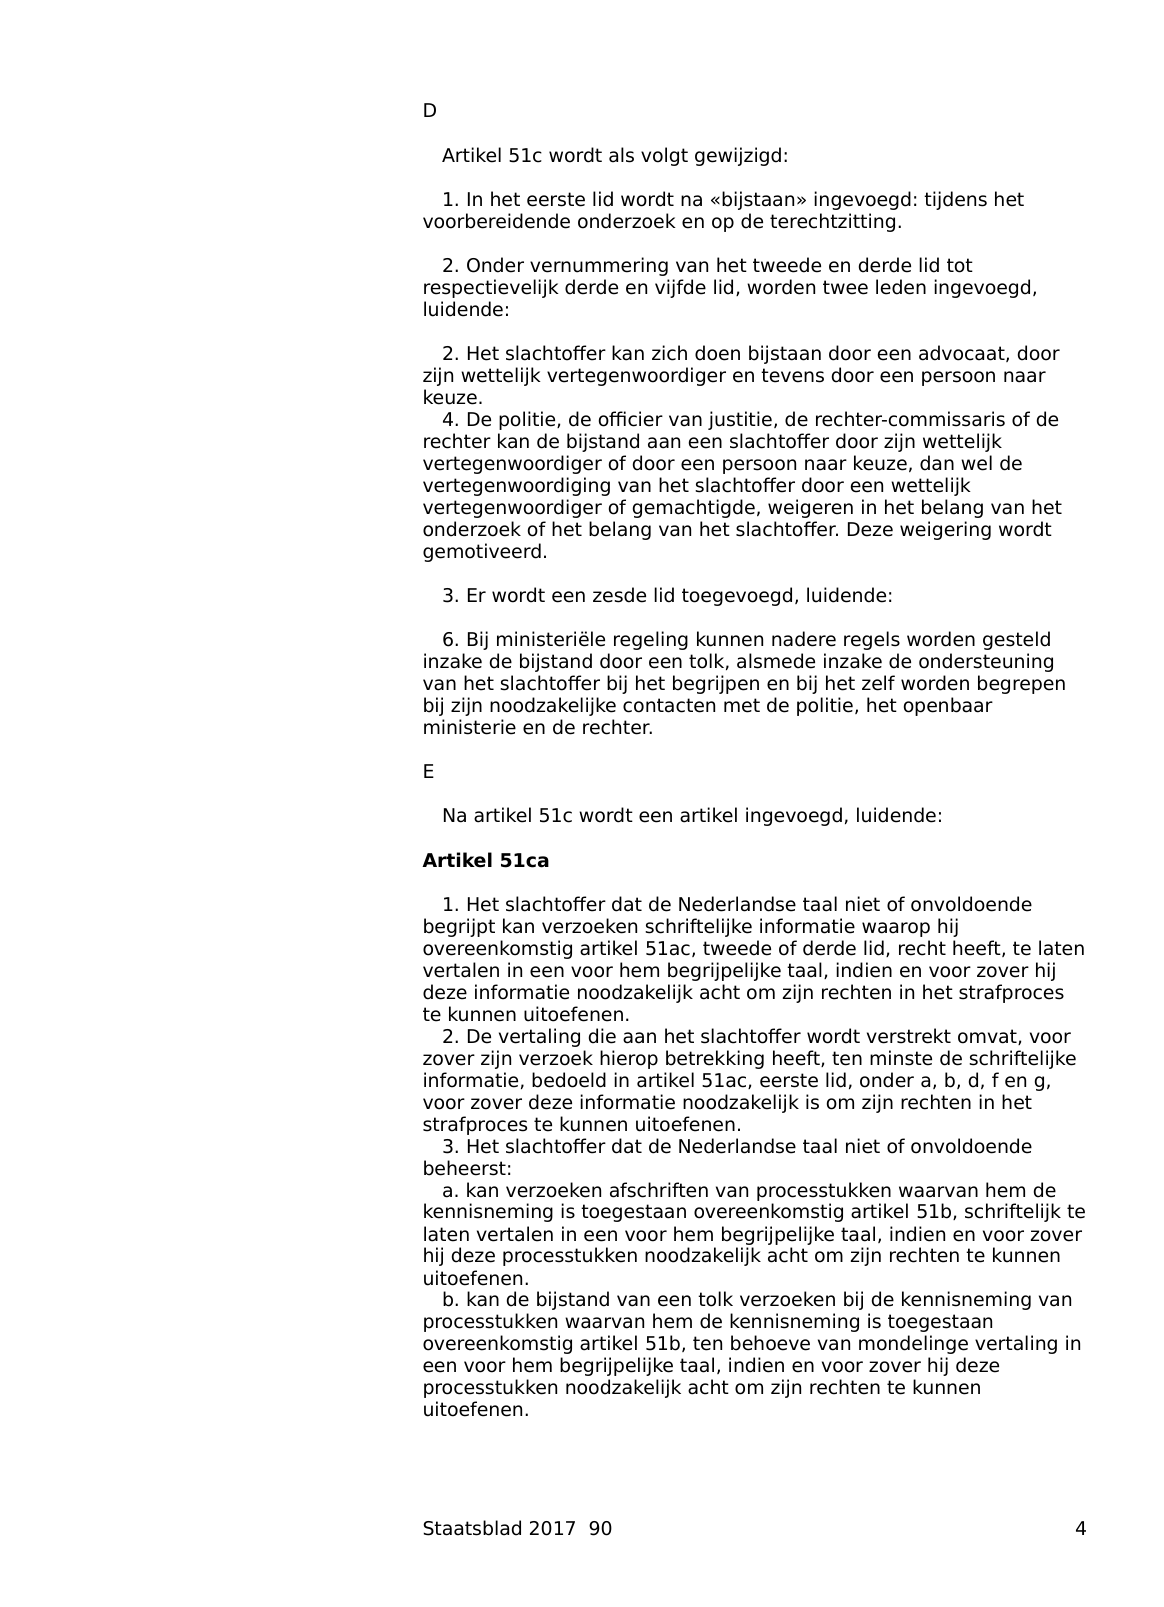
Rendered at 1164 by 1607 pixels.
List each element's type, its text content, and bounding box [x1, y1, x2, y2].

text 2. Onder vernummering van het tweede en derde lid tot respectievelijk derde en vijfde lid, worden twee leden ingevoegd, luidende: [422, 255, 1087, 321]
text 1. In het eerste lid wordt na «bijstaan» ingevoegd: tijdens het voorbereidende onderzoek en op de terechtzitting. [422, 189, 1087, 233]
subtitle Artikel 51ca [422, 849, 1087, 872]
text 6. Bij ministeriële regeling kunnen nadere regels worden gesteld inzake de bijstand door een tolk, alsmede inzake de ondersteuning van het slachtoffer bij het begrijpen en bij het zelf worden begrepen bij zijn noodzakelijke contacten met de politie, het openbaar ministerie en de rechter. [422, 629, 1087, 739]
text b. kan de bijstand van een tolk verzoeken bij de kennisneming van processtukken waarvan hem de kennisneming is toegestaan overeenkomstig artikel 51b, ten behoeve van mondelinge vertaling in een voor hem begrijpelijke taal, indien en voor zover hij deze processtukken noodzakelijk acht om zijn rechten te kunnen uitoefenen. [422, 1289, 1087, 1421]
text Na artikel 51c wordt een artikel ingevoegd, luidende: [422, 805, 1087, 827]
text 2. Het slachtoffer kan zich doen bijstaan door een advocaat, door zijn wettelijk vertegenwoordiger en tevens door een persoon naar keuze. [422, 343, 1087, 409]
text 3. Het slachtoffer dat de Nederlandse taal niet of onvoldoende beheerst: [422, 1136, 1087, 1179]
text D [422, 100, 1087, 122]
text 1. Het slachtoffer dat de Nederlandse taal niet of onvoldoende begrijpt kan verzoeken schriftelijke informatie waarop hij overeenkomstig artikel 51ac, tweede of derde lid, recht heeft, te laten vertalen in een voor hem begrijpelijke taal, indien en voor zover hij deze informatie noodzakelijk acht om zijn rechten in het strafproces te kunnen uitoefenen. [422, 894, 1087, 1026]
text a. kan verzoeken afschriften van processtukken waarvan hem de kennisneming is toegestaan overeenkomstig artikel 51b, schriftelijk te laten vertalen in een voor hem begrijpelijke taal, indien en voor zover hij deze processtukken noodzakelijk acht om zijn rechten te kunnen uitoefenen. [422, 1179, 1087, 1289]
text 3. Er wordt een zesde lid toegevoegd, luidende: [422, 585, 1087, 607]
text 4. De politie, de officier van justitie, de rechter-commissaris of de rechter kan de bijstand aan een slachtoffer door zijn wettelijk vertegenwoordiger of door een persoon naar keuze, dan wel de vertegenwoordiging van het slachtoffer door een wettelijk vertegenwoordiger of gemachtigde, weigeren in het belang van het onderzoek of het belang van het slachtoffer. Deze weigering wordt gemotiveerd. [422, 409, 1087, 563]
text Artikel 51c wordt als volgt gewijzigd: [422, 144, 1087, 167]
text 2. De vertaling die aan het slachtoffer wordt verstrekt omvat, voor zover zijn verzoek hierop betrekking heeft, ten minste de schriftelijke informatie, bedoeld in artikel 51ac, eerste lid, onder a, b, d, f en g, voor zover deze informatie noodzakelijk is om zijn rechten in het strafproces te kunnen uitoefenen. [422, 1026, 1087, 1136]
text E [422, 761, 1087, 783]
